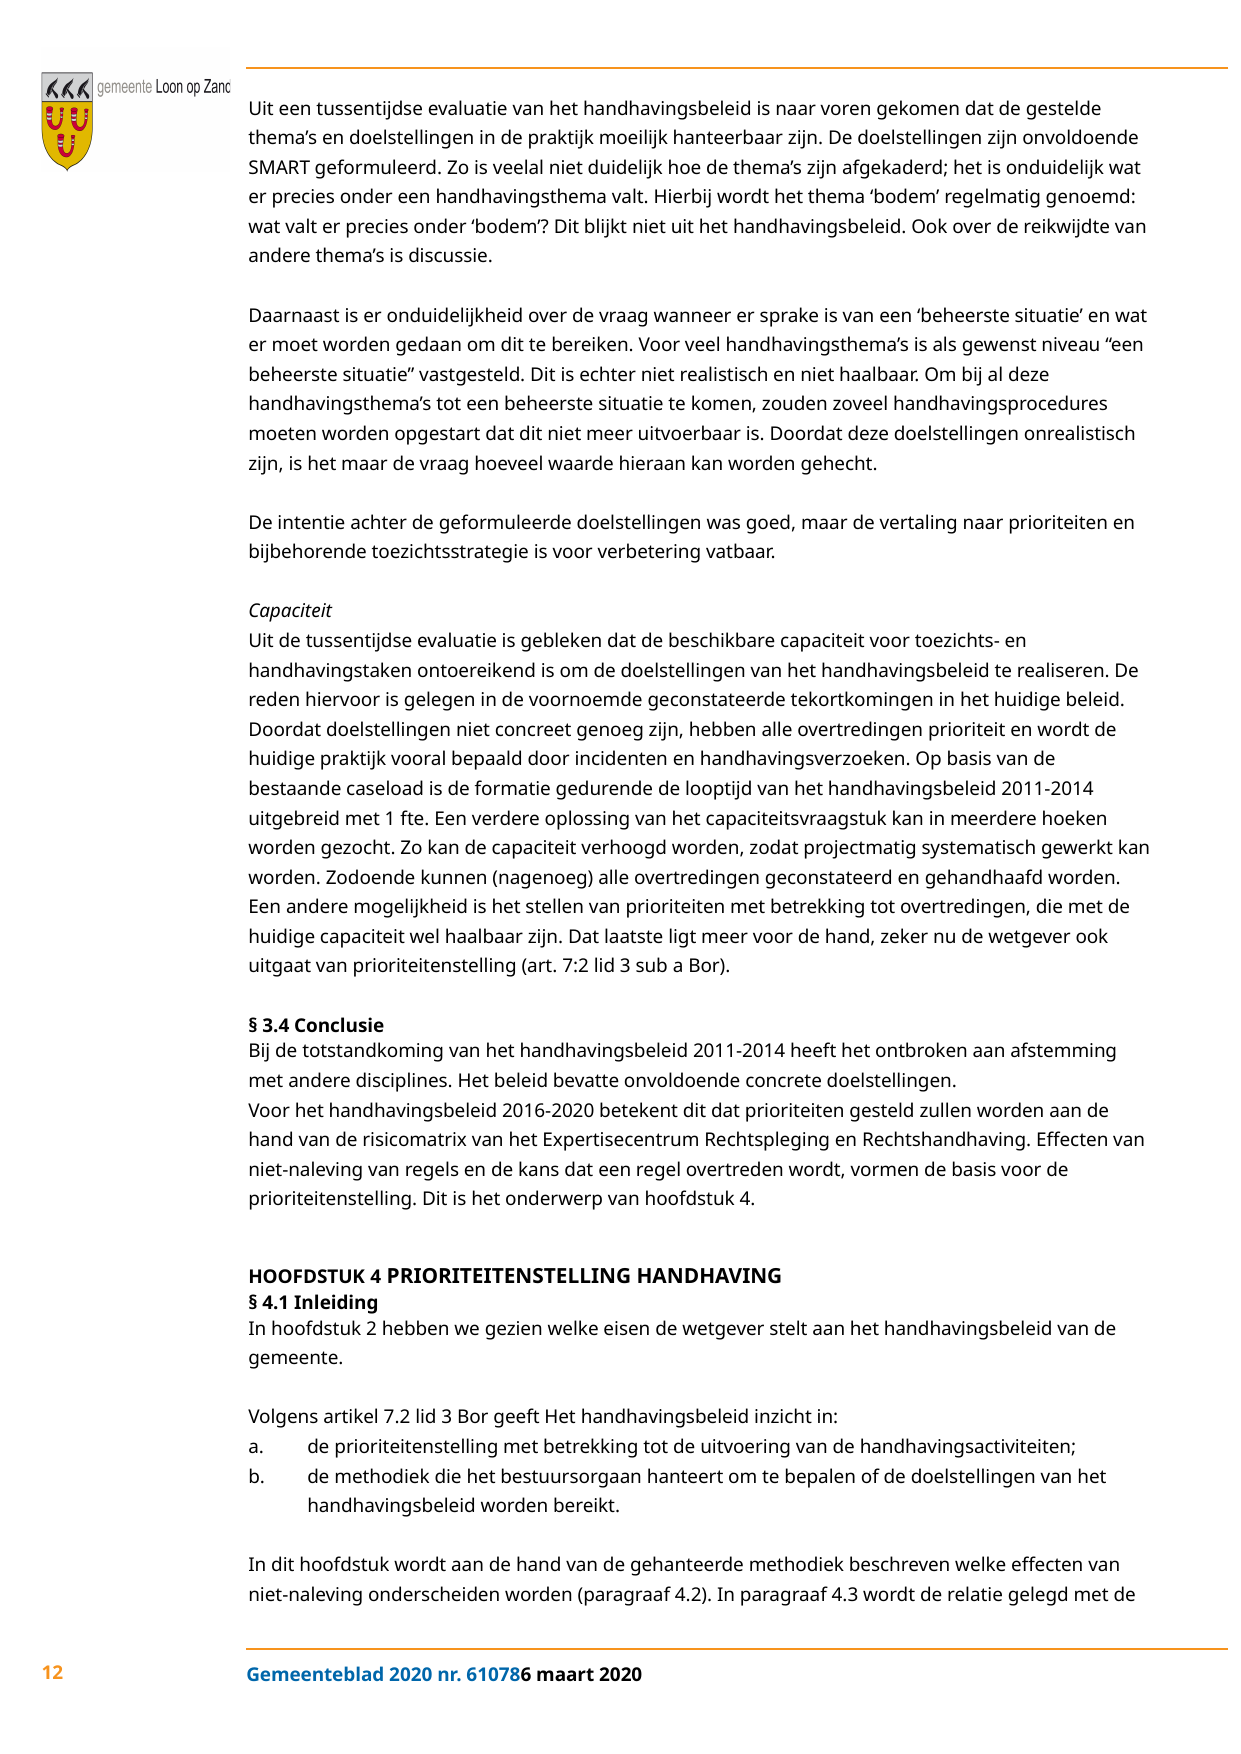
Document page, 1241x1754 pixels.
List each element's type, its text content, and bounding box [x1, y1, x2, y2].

text Daarnaast is er onduidelijkheid over de vraag wanneer er sprake is van een ‘beheerste situatie’ en wat er moet worden gedaan om dit te bereiken. Voor veel handhavingsthema’s is als gewenst niveau “een beheerste situatie” vastgesteld. Dit is echter niet realistisch en niet haalbaar. Om bij al deze handhavingsthema’s tot een beheerste situatie te komen, zouden zoveel handhavingsprocedures moeten worden opgestart dat dit niet meer uitvoerbaar is. Doordat deze doelstellingen onrealistisch zijn, is het maar de vraag hoeveel waarde hieraan kan worden gehecht. [248, 302, 1152, 476]
text De intentie achter de geformuleerde doelstellingen was goed, maar de vertaling naar prioriteiten en bijbehorende toezichtsstrategie is voor verbetering vatbaar. [248, 509, 1152, 564]
picture [41, 47, 231, 172]
text Voor het handhavingsbeleid 2016-2020 betekent dit dat prioriteiten gesteld zullen worden aan de hand van de risicomatrix van het Expertisecentrum Rechtspleging en Rechtshandhaving. Effecten van niet-naleving van regels en de kans dat een regel overtreden wordt, vormen de basis voor de prioriteitenstelling. Dit is het onderwerp van hoofdstuk 4. [248, 1097, 1152, 1211]
text Capaciteit [248, 598, 1152, 623]
list de prioriteitenstelling met betrekking tot de uitvoering van de handhavingsactiviteiten; [248, 1433, 1152, 1459]
text § 3.4 Conclusie [248, 1012, 1152, 1038]
text In dit hoofdstuk wordt aan de hand van de gehanteerde methodiek beschreven welke effecten van niet-naleving onderscheiden worden (paragraaf 4.2). In paragraaf 4.3 wordt de relatie gelegd met de [248, 1552, 1152, 1607]
text Uit de tussentijdse evaluatie is gebleken dat de beschikbare capaciteit voor toezichts- en handhavingstaken ontoereikend is om de doelstellingen van het handhavingsbeleid te realiseren. De reden hiervoor is gelegen in de voornoemde geconstateerde tekortkomingen in het huidige beleid. Doordat doelstellingen niet concreet genoeg zijn, hebben alle overtredingen prioriteit en wordt de huidige praktijk vooral bepaald door incidenten en handhavingsverzoeken. Op basis van de bestaande caseload is de formatie gedurende de looptijd van het handhavingsbeleid 2011-2014 uitgebreid met 1 fte. Een verdere oplossing van het capaciteitsvraagstuk kan in meerdere hoeken worden gezocht. Zo kan de capaciteit verhoogd worden, zodat projectmatig systematisch gewerkt kan worden. Zodoende kunnen (nagenoeg) alle overtredingen geconstateerd en gehandhaafd worden. Een andere mogelijkheid is het stellen van prioriteiten met betrekking tot overtredingen, die met de huidige capaciteit wel haalbaar zijn. Dat laatste ligt meer voor de hand, zeker nu de wetgever ook uitgaat van prioriteitenstelling (art. 7:2 lid 3 sub a Bor). [248, 627, 1152, 978]
text § 4.1 Inleiding [248, 1289, 1152, 1315]
text HOOFDSTUK 4 PRIORITEITENSTELLING HANDHAVING [248, 1261, 1152, 1289]
text Bij de totstandkoming van het handhavingsbeleid 2011-2014 heeft het ontbroken aan afstemming met andere disciplines. Het beleid bevatte onvoldoende concrete doelstellingen. [248, 1038, 1152, 1093]
text Uit een tussentijdse evaluatie van het handhavingsbeleid is naar voren gekomen dat de gestelde thema’s en doelstellingen in de praktijk moeilijk hanteerbaar zijn. De doelstellingen zijn onvoldoende SMART geformuleerd. Zo is veelal niet duidelijk hoe de thema’s zijn afgekaderd; het is onduidelijk wat er precies onder een handhavingsthema valt. Hierbij wordt het thema ‘bodem’ regelmatig genoemd: wat valt er precies onder ‘bodem’? Dit blijkt niet uit het handhavingsbeleid. Ook over de reikwijdte van andere thema’s is discussie. [248, 95, 1152, 268]
list de methodiek die het bestuursorgaan hanteert om te bepalen of de doelstellingen van het handhavingsbeleid worden bereikt. [248, 1463, 1152, 1518]
text Volgens artikel 7.2 lid 3 Bor geeft Het handhavingsbeleid inzicht in: [248, 1404, 1152, 1429]
text In hoofdstuk 2 hebben we gezien welke eisen de wetgever stelt aan het handhavingsbeleid van de gemeente. [248, 1315, 1152, 1370]
